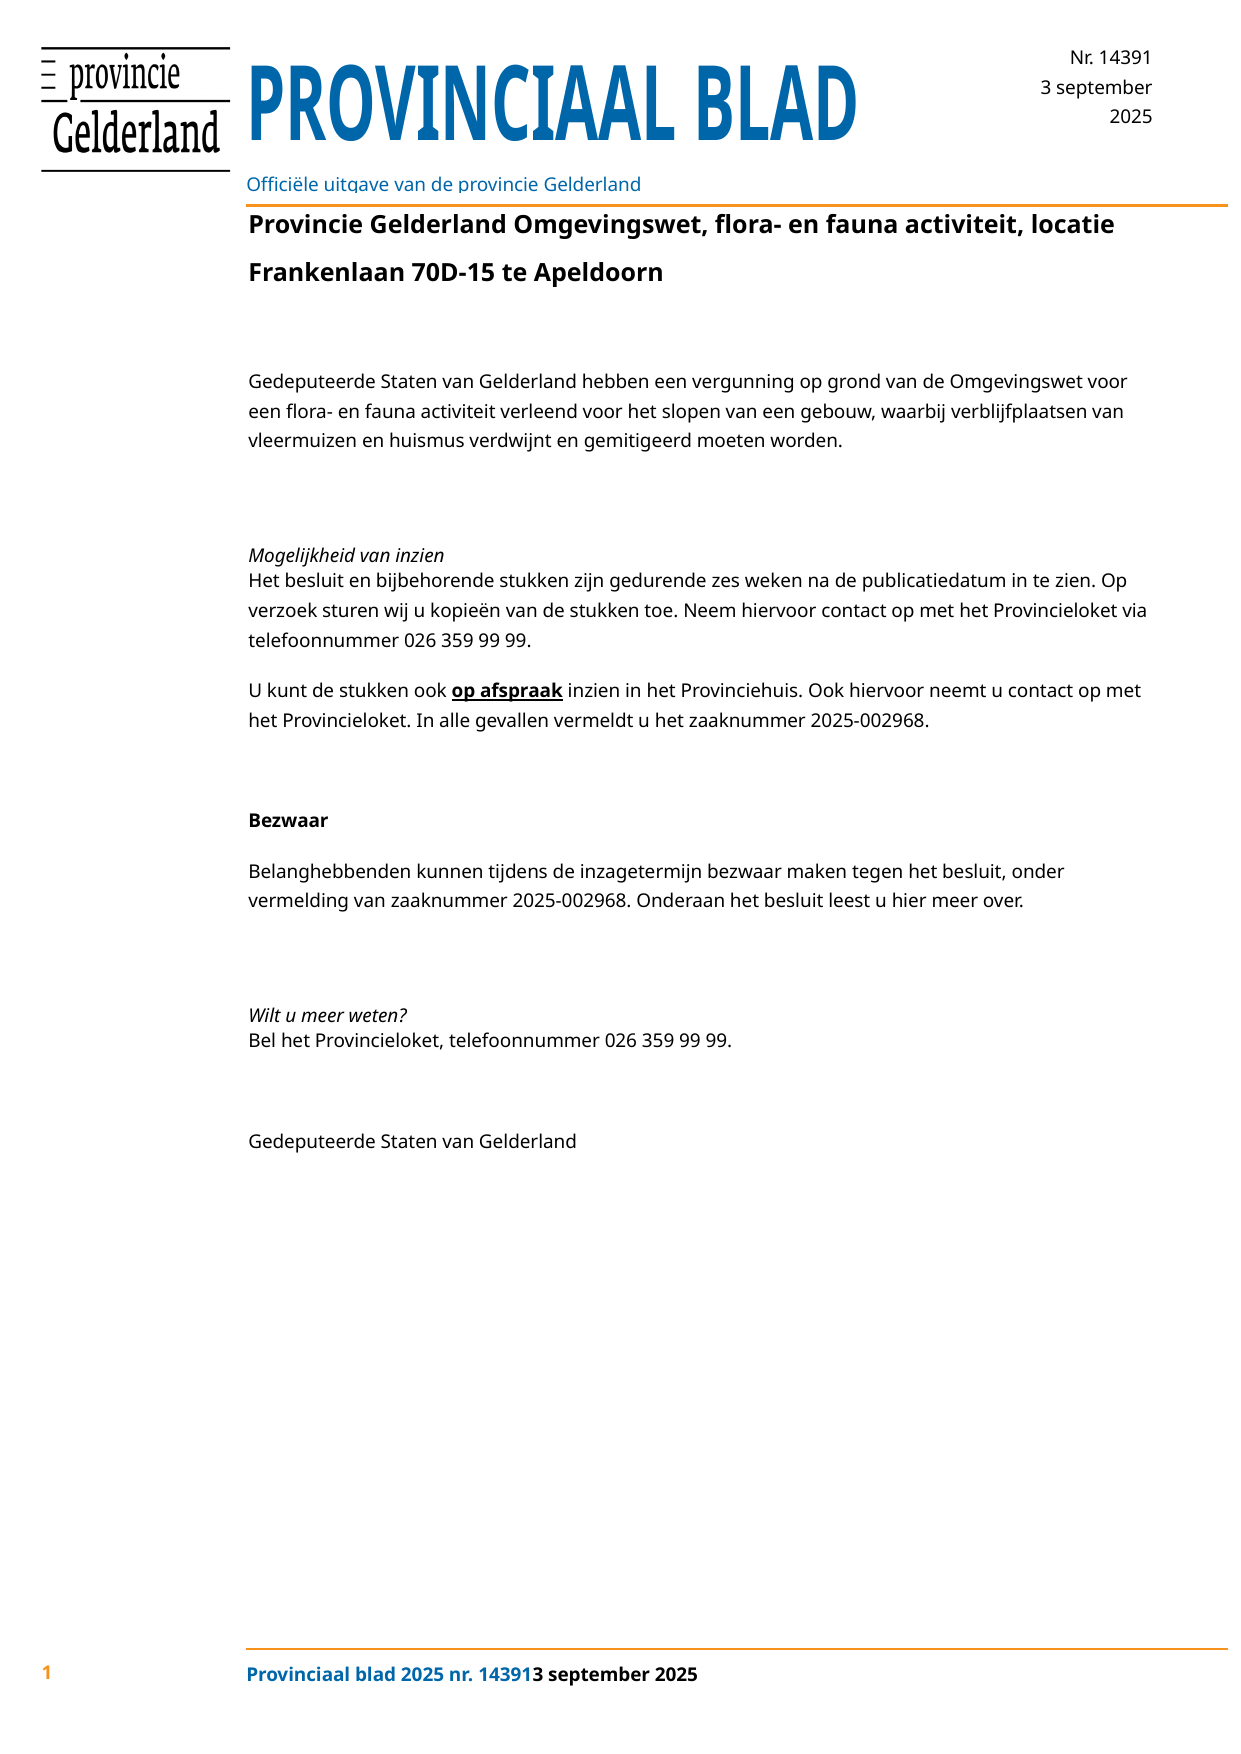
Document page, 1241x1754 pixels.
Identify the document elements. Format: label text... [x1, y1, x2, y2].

text Bezwaar [248, 808, 1152, 833]
text Wilt u meer weten? [248, 1002, 1152, 1028]
text U kunt de stukken ook op afspraak inzien in het Provinciehuis. Ook hiervoor neemt u contact op met het Provincieloket. In alle gevallen vermeldt u het zaaknummer 2025-002968. [248, 677, 1152, 732]
text Bel het Provincieloket, telefoonnummer 026 359 99 99. [248, 1028, 1152, 1053]
text Belanghebbenden kunnen tijdens de inzagetermijn bezwaar maken tegen het besluit, onder vermelding van zaaknummer 2025-002968. Onderaan het besluit leest u hier meer over. [248, 858, 1152, 913]
text Gedeputeerde Staten van Gelderland hebben een vergunning op grond van de Omgevingswet voor een flora- en fauna activiteit verleend voor het slopen van een gebouw, waarbij verblijfplaatsen van vleermuizen en huismus verdwijnt en gemitigeerd moeten worden. [248, 368, 1152, 453]
text Het besluit en bijbehorende stukken zijn gedurende zes weken na de publicatiedatum in te zien. Op verzoek sturen wij u kopieën van de stukken toe. Neem hiervoor contact op met het Provincieloket via telefoonnummer 026 359 99 99. [248, 568, 1152, 652]
picture [41, 47, 231, 172]
text Provincie Gelderland Omgevingswet, flora- en fauna activiteit, locatie Frankenlaan 70D-15 te Apeldoorn [248, 207, 1152, 288]
text Gedeputeerde Staten van Gelderland [248, 1128, 1152, 1154]
text Mogelijkheid van inzien [248, 542, 1152, 568]
